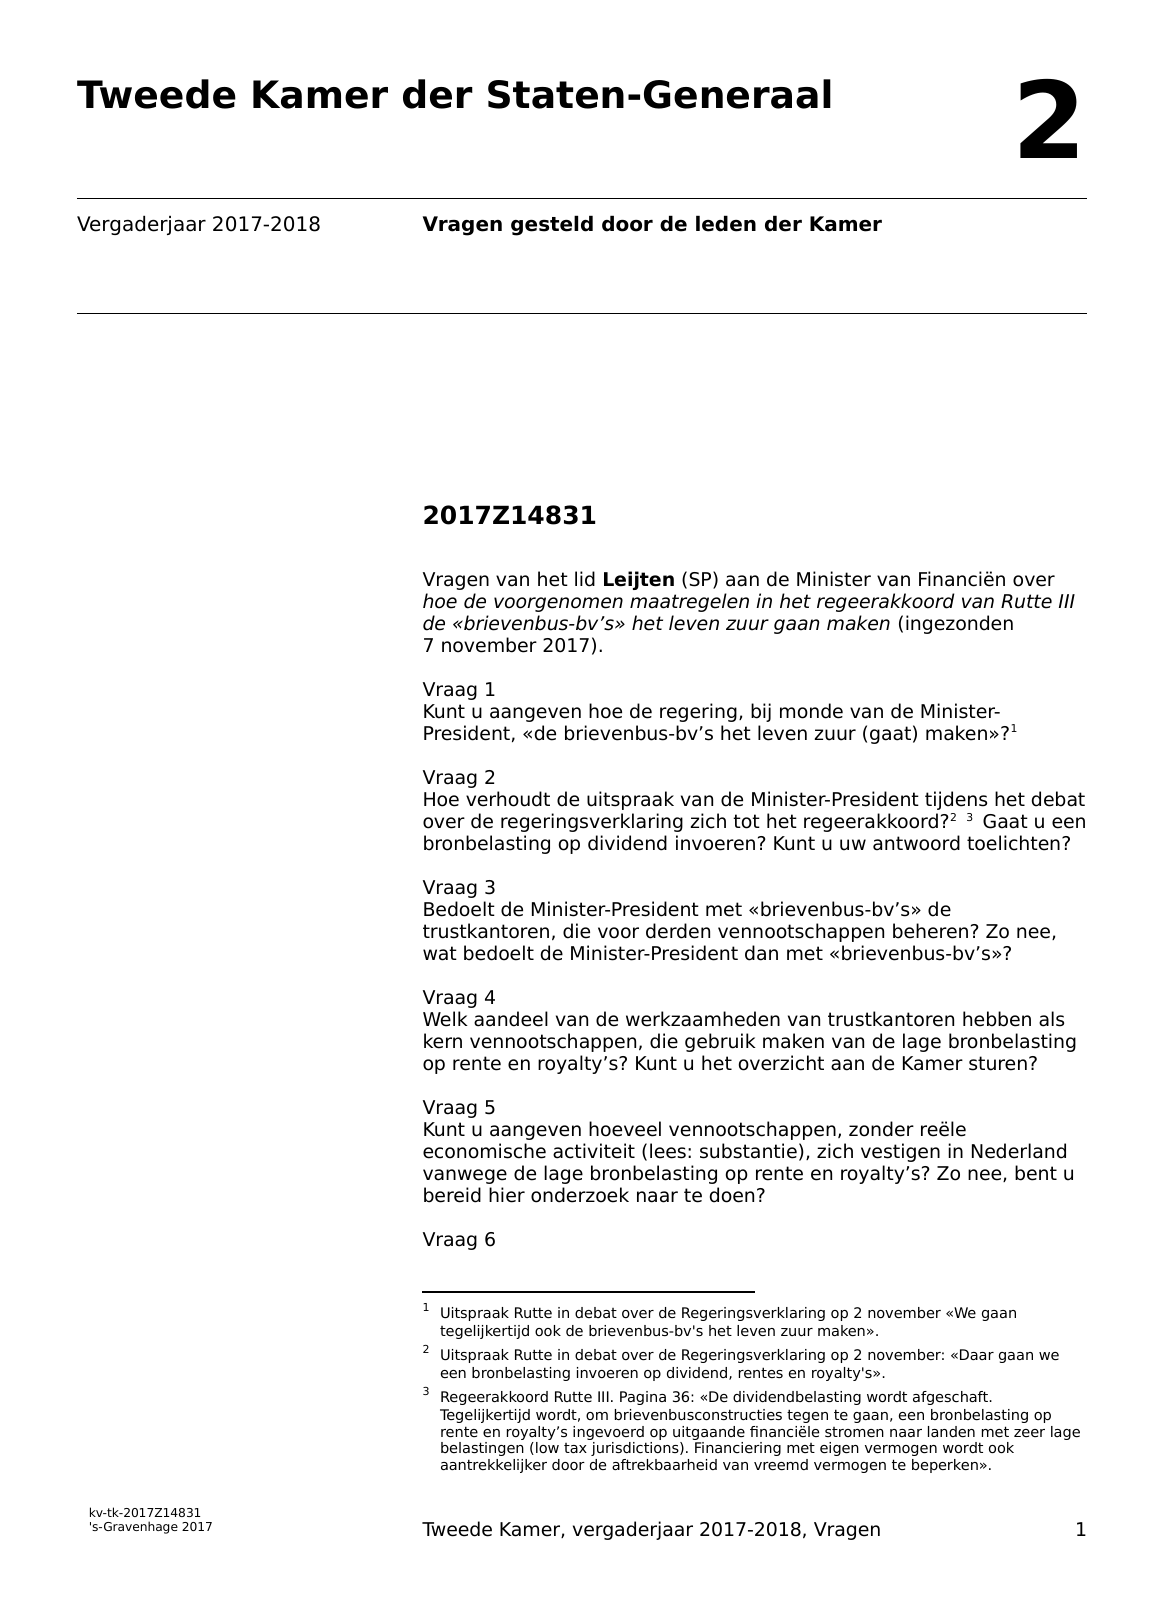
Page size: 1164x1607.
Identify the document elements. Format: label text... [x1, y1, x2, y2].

table_header 2 [886, 59, 1087, 198]
text Vragen van het lid Leijten (SP) aan de Minister van Financiën over hoe de voorgenomen maatregelen in het regeerakkoord van Rutte III de «brievenbus-bv’s» het leven zuur gaan maken (ingezonden 7 november 2017). [422, 569, 1087, 657]
text 2017Z14831 [422, 501, 1087, 531]
text Vraag 4 [422, 987, 1087, 1009]
text Uitspraak Rutte in debat over de Regeringsverklaring op 2 november: «Daar gaan we een bronbelasting invoeren op dividend, rentes en royalty's». [422, 1343, 1087, 1382]
text Vraag 2 [422, 767, 1087, 789]
text Bedoelt de Minister-President met «brievenbus-bv’s» de trustkantoren, die voor derden vennootschappen beheren? Zo nee, wat bedoelt de Minister-President dan met «brievenbus-bv’s»? [422, 899, 1087, 965]
text Vraag 6 [422, 1229, 1087, 1251]
table_cell Vergaderjaar 2017-2018 [77, 199, 422, 313]
text Vraag 3 [422, 877, 1087, 899]
text Vraag 1 [422, 679, 1087, 701]
text Uitspraak Rutte in debat over de Regeringsverklaring op 2 november «We gaan tegelijkertijd ook de brievenbus-bv's het leven zuur maken». [422, 1301, 1087, 1340]
text Kunt u aangeven hoeveel vennootschappen, zonder reële economische activiteit (lees: substantie), zich vestigen in Nederland vanwege de lage bronbelasting op rente en royalty’s? Zo nee, bent u bereid hier onderzoek naar te doen? [422, 1119, 1087, 1207]
text Welk aandeel van de werkzaamheden van trustkantoren hebben als kern vennootschappen, die gebruik maken van de lage bronbelasting op rente en royalty’s? Kunt u het overzicht aan de Kamer sturen? [422, 1009, 1087, 1075]
table_cell Vragen gesteld door de leden der Kamer [422, 199, 1087, 313]
text Hoe verhoudt de uitspraak van de Minister-President tijdens het debat over de regeringsverklaring zich tot het regeerakkoord? Gaat u een bronbelasting op dividend invoeren? Kunt u uw antwoord toelichten? [422, 789, 1087, 855]
text Vraag 5 [422, 1097, 1087, 1119]
text Kunt u aangeven hoe de regering, bij monde van de Minister-President, «de brievenbus-bv’s het leven zuur (gaat) maken»? [422, 701, 1087, 745]
text kv-tk-2017Z14831 [88, 1506, 323, 1520]
text 's-Gravenhage 2017 [88, 1520, 323, 1534]
text Regeerakkoord Rutte III. Pagina 36: «De dividendbelasting wordt afgeschaft. Tegelijkertijd wordt, om brievenbusconstructies tegen te gaan, een bronbelasting op rente en royalty’s ingevoerd op uitgaande financiële stromen naar landen met zeer lage belastingen (low tax jurisdictions). Financiering met eigen vermogen wordt ook aantrekkelijker door de aftrekbaarheid van vreemd vermogen te beperken». [422, 1385, 1087, 1474]
table_header Tweede Kamer der Staten-Generaal [77, 59, 886, 198]
